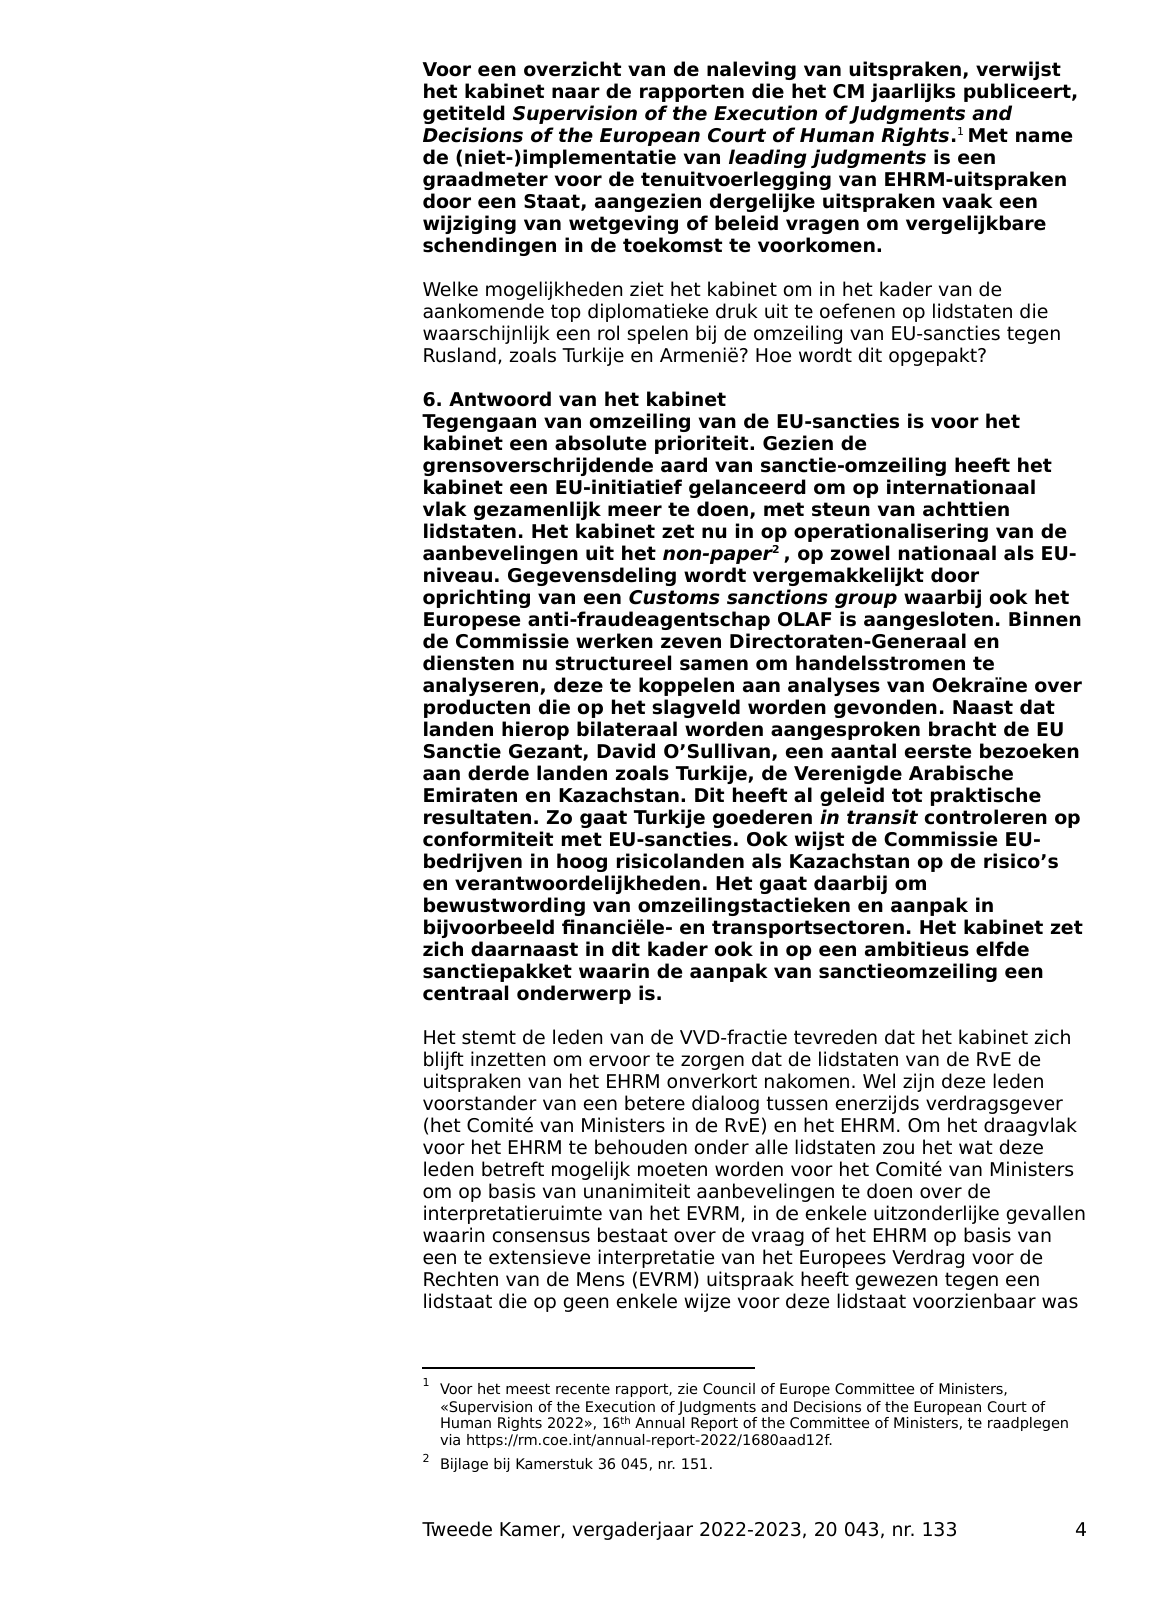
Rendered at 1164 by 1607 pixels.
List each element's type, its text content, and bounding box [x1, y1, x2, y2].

text Bijlage bij Kamerstuk 36 045, nr. 151. [422, 1452, 1087, 1474]
text Voor het meest recente rapport, zie Council of Europe Committee of Ministers, «Supervision of the Execution of Judgments and Decisions of the European Court of Human Rights 2022», 16th Annual Report of the Committee of Ministers, te raadplegen via https://rm.coe.int/annual-report-2022/1680aad12f. [422, 1377, 1087, 1449]
text Tegengaan van omzeiling van de EU-sancties is voor het kabinet een absolute prioriteit. Gezien de grensoverschrijdende aard van sanctie-omzeiling heeft het kabinet een EU-initiatief gelanceerd om op internationaal vlak gezamenlijk meer te doen, met steun van achttien lidstaten. Het kabinet zet nu in op operationalisering van de aanbevelingen uit het non-paper, op zowel nationaal als EU-niveau. Gegevensdeling wordt vergemakkelijkt door oprichting van een Customs sanctions group waarbij ook het Europese anti-fraudeagentschap OLAF is aangesloten. Binnen de Commissie werken zeven Directoraten-Generaal en diensten nu structureel samen om handelsstromen te analyseren, deze te koppelen aan analyses van Oekraïne over producten die op het slagveld worden gevonden. Naast dat landen hierop bilateraal worden aangesproken bracht de EU Sanctie Gezant, David O’Sullivan, een aantal eerste bezoeken aan derde landen zoals Turkije, de Verenigde Arabische Emiraten en Kazachstan. Dit heeft al geleid tot praktische resultaten. Zo gaat Turkije goederen in transit controleren op conformiteit met EU-sancties. Ook wijst de Commissie EU-bedrijven in hoog risicolanden als Kazachstan op de risico’s en verantwoordelijkheden. Het gaat daarbij om bewustwording van omzeilingstactieken en aanpak in bijvoorbeeld financiële- en transportsectoren. Het kabinet zet zich daarnaast in dit kader ook in op een ambitieus elfde sanctiepakket waarin de aanpak van sanctieomzeiling een centraal onderwerp is. [422, 411, 1087, 1004]
text 6. Antwoord van het kabinet [422, 389, 1087, 411]
text Het stemt de leden van de VVD-fractie tevreden dat het kabinet zich blijft inzetten om ervoor te zorgen dat de lidstaten van de RvE de uitspraken van het EHRM onverkort nakomen. Wel zijn deze leden voorstander van een betere dialoog tussen enerzijds verdragsgever (het Comité van Ministers in de RvE) en het EHRM. Om het draagvlak voor het EHRM te behouden onder alle lidstaten zou het wat deze leden betreft mogelijk moeten worden voor het Comité van Ministers om op basis van unanimiteit aanbevelingen te doen over de interpretatieruimte van het EVRM, in de enkele uitzonderlijke gevallen waarin consensus bestaat over de vraag of het EHRM op basis van een te extensieve interpretatie van het Europees Verdrag voor de Rechten van de Mens (EVRM) uitspraak heeft gewezen tegen een lidstaat die op geen enkele wijze voor deze lidstaat voorzienbaar was [422, 1027, 1087, 1312]
text Welke mogelijkheden ziet het kabinet om in het kader van de aankomende top diplomatieke druk uit te oefenen op lidstaten die waarschijnlijk een rol spelen bij de omzeiling van EU-sancties tegen Rusland, zoals Turkije en Armenië? Hoe wordt dit opgepakt? [422, 279, 1087, 367]
text Voor een overzicht van de naleving van uitspraken, verwijst het kabinet naar de rapporten die het CM jaarlijks publiceert, getiteld Supervision of the Execution of Judgments and Decisions of the European Court of Human Rights.Met name de (niet-)implementatie van leading judgments is een graadmeter voor de tenuitvoerlegging van EHRM-uitspraken door een Staat, aangezien dergelijke uitspraken vaak een wijziging van wetgeving of beleid vragen om vergelijkbare schendingen in de toekomst te voorkomen. [422, 59, 1087, 257]
